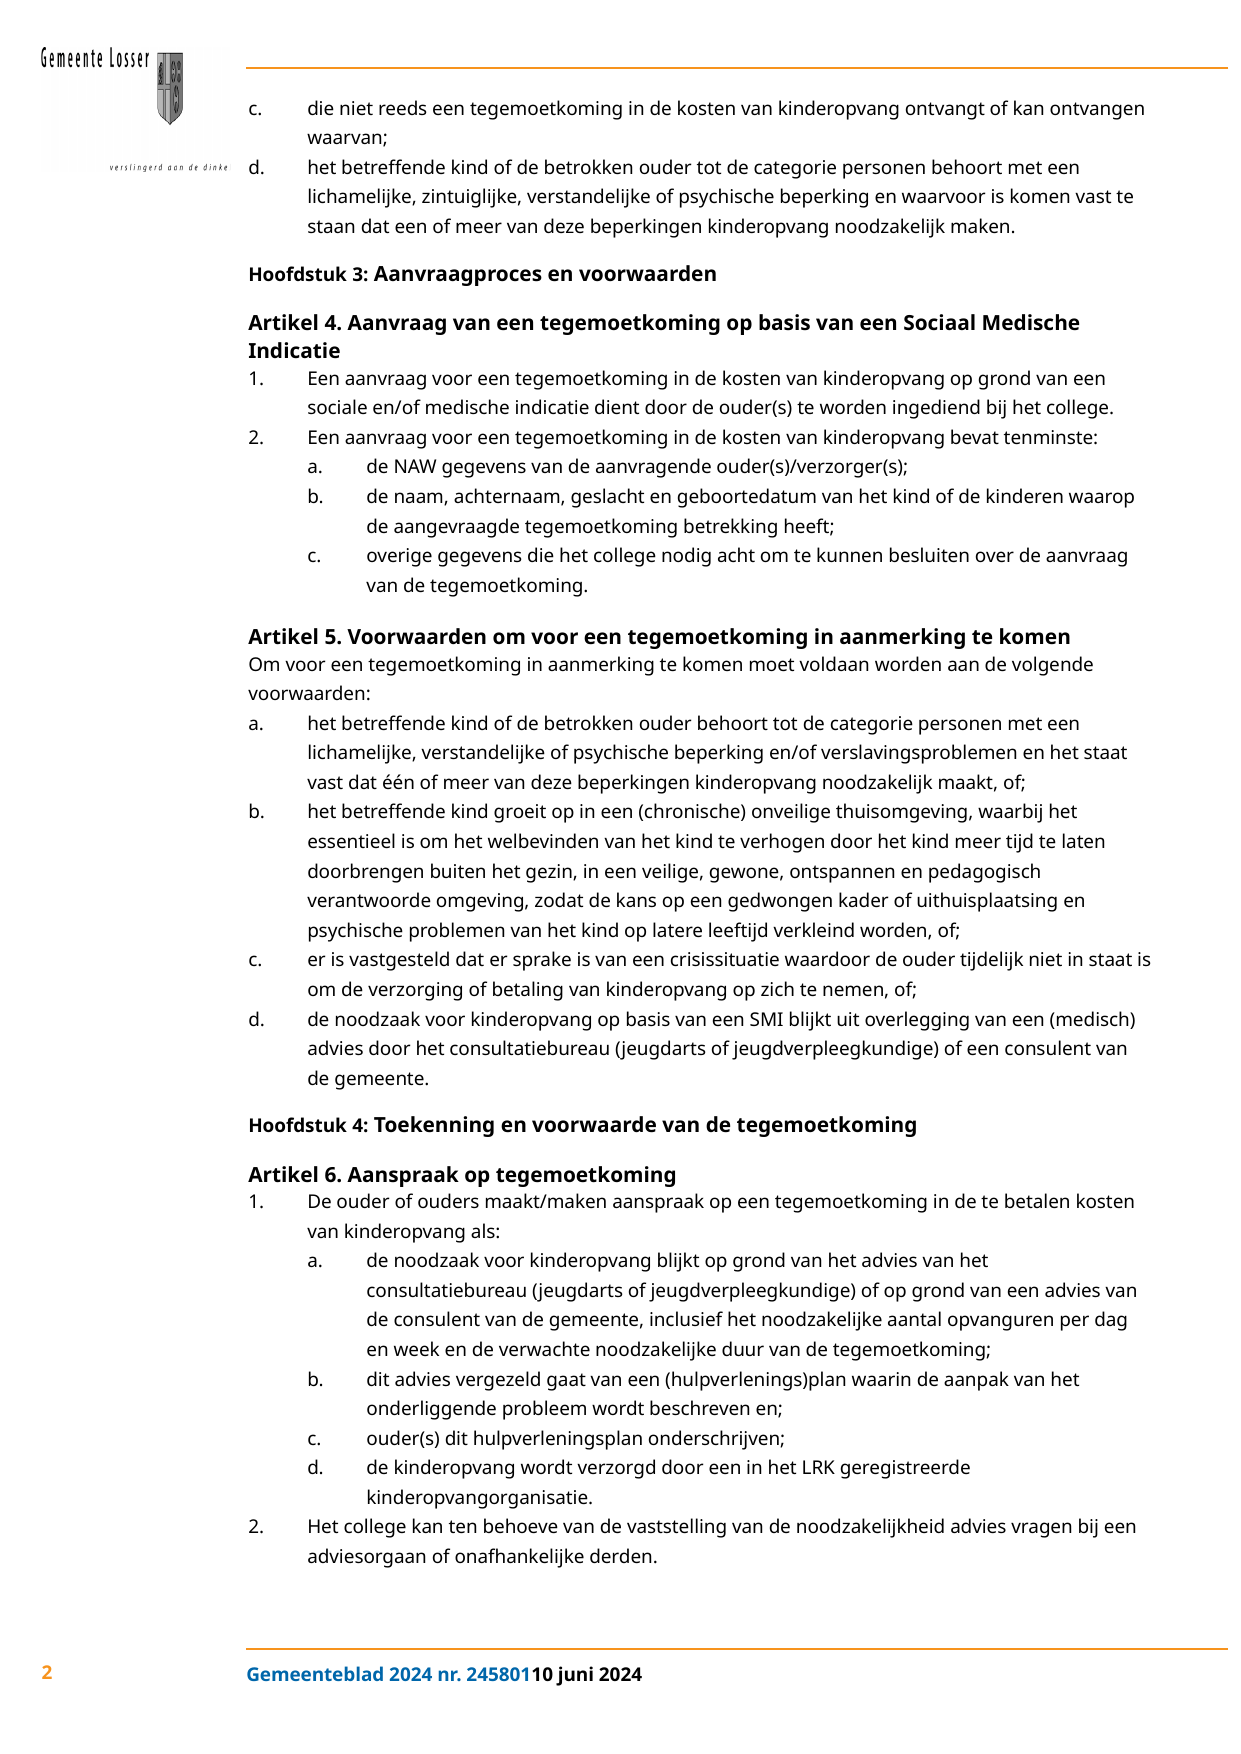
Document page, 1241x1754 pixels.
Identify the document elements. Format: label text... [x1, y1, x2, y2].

list Een aanvraag voor een tegemoetkoming in de kosten van kinderopvang bevat tenminste: [248, 424, 1152, 450]
picture [41, 47, 231, 172]
list de naam, achternaam, geslacht en geboortedatum van het kind of de kinderen waarop de aangevraagde tegemoetkoming betrekking heeft; [307, 483, 1152, 538]
list de noodzaak voor kinderopvang blijkt op grond van het advies van het consultatiebureau (jeugdarts of jeugdverpleegkundige) of op grond van een advies van de consulent van de gemeente, inclusief het noodzakelijke aantal opvanguren per dag en week en de verwachte noodzakelijke duur van de tegemoetkoming; [307, 1247, 1152, 1362]
list er is vastgesteld dat er sprake is van een crisissituatie waardoor de ouder tijdelijk niet in staat is om de verzorging of betaling van kinderopvang op zich te nemen, of; [248, 947, 1152, 1002]
list die niet reeds een tegemoetkoming in de kosten van kinderopvang ontvangt of kan ontvangen waarvan; [248, 95, 1152, 150]
text Artikel 5. Voorwaarden om voor een tegemoetkoming in aanmerking te komen [248, 622, 1152, 651]
list Een aanvraag voor een tegemoetkoming in de kosten van kinderopvang op grond van een sociale en/of medische indicatie dient door de ouder(s) te worden ingediend bij het college. [248, 365, 1152, 420]
text Om voor een tegemoetkoming in aanmerking te komen moet voldaan worden aan de volgende voorwaarden: [248, 651, 1152, 706]
list de noodzaak voor kinderopvang op basis van een SMI blijkt uit overlegging van een (medisch) advies door het consultatiebureau (jeugdarts of jeugdverpleegkundige) of een consulent van de gemeente. [248, 1006, 1152, 1091]
text Artikel 6. Aanspraak op tegemoetkoming [248, 1160, 1152, 1188]
list de kinderopvang wordt verzorgd door een in het LRK geregistreerde kinderopvangorganisatie. [307, 1454, 1152, 1510]
list De ouder of ouders maakt/maken aanspraak op een tegemoetkoming in de te betalen kosten van kinderopvang als: [248, 1188, 1152, 1244]
text Hoofdstuk 4: Toekenning en voorwaarde van de tegemoetkoming [248, 1111, 1152, 1139]
list overige gegevens die het college nodig acht om te kunnen besluiten over de aanvraag van de tegemoetkoming. [307, 542, 1152, 598]
text Artikel 4. Aanvraag van een tegemoetkoming op basis van een Sociaal Medische Indicatie [248, 308, 1152, 365]
list het betreffende kind of de betrokken ouder behoort tot de categorie personen met een lichamelijke, verstandelijke of psychische beperking en/of verslavingsproblemen en het staat vast dat één of meer van deze beperkingen kinderopvang noodzakelijk maakt, of; [248, 710, 1152, 795]
list dit advies vergezeld gaat van een (hulpverlenings)plan waarin de aanpak van het onderliggende probleem wordt beschreven en; [307, 1366, 1152, 1421]
list ouder(s) dit hulpverleningsplan onderschrijven; [307, 1425, 1152, 1451]
list het betreffende kind of de betrokken ouder tot de categorie personen behoort met een lichamelijke, zintuiglijke, verstandelijke of psychische beperking en waarvoor is komen vast te staan dat een of meer van deze beperkingen kinderopvang noodzakelijk maken. [248, 154, 1152, 239]
text Hoofdstuk 3: Aanvraagproces en voorwaarden [248, 259, 1152, 287]
list de NAW gegevens van de aanvragende ouder(s)/verzorger(s); [307, 454, 1152, 479]
list het betreffende kind groeit op in een (chronische) onveilige thuisomgeving, waarbij het essentieel is om het welbevinden van het kind te verhogen door het kind meer tijd te laten doorbrengen buiten het gezin, in een veilige, gewone, ontspannen en pedagogisch verantwoorde omgeving, zodat de kans op een gedwongen kader of uithuisplaatsing en psychische problemen van het kind op latere leeftijd verkleind worden, of; [248, 799, 1152, 943]
list Het college kan ten behoeve van de vaststelling van de noodzakelijkheid advies vragen bij een adviesorgaan of onafhankelijke derden. [248, 1514, 1152, 1569]
